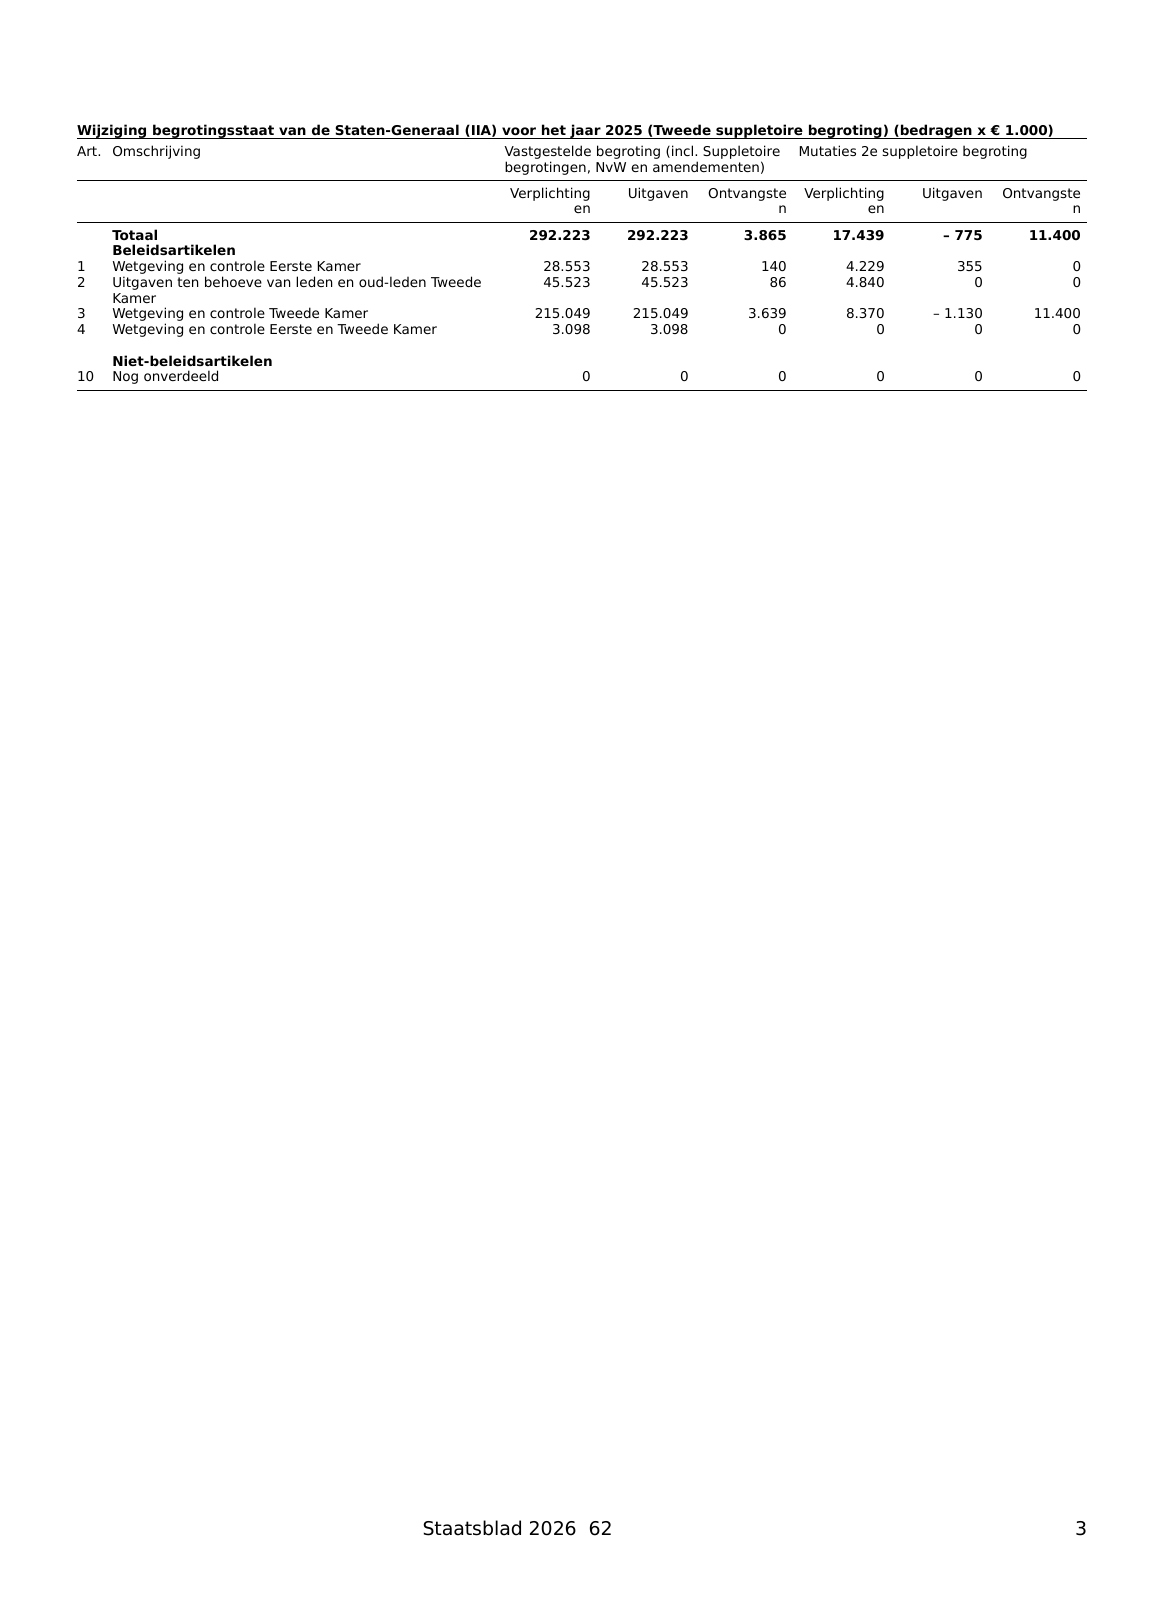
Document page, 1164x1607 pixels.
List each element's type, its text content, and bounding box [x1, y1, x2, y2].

table_cell Ontvangsten [694, 181, 792, 222]
table_cell [989, 353, 1087, 369]
table_cell 0 [989, 275, 1087, 306]
table_cell [694, 243, 792, 259]
table_cell [793, 338, 890, 353]
table_cell 3 [77, 306, 106, 322]
table_cell 0 [596, 369, 694, 389]
table_cell 3.098 [596, 322, 694, 338]
table_cell 3.865 [694, 223, 792, 243]
table_cell [890, 353, 988, 369]
table_cell 45.523 [498, 275, 596, 306]
table_cell 4.840 [793, 275, 890, 306]
table_cell 3.639 [694, 306, 792, 322]
table_cell 0 [989, 322, 1087, 338]
table_cell [989, 338, 1087, 353]
table_cell 292.223 [498, 223, 596, 243]
table_cell Omschrijving [106, 139, 498, 180]
table_cell [596, 338, 694, 353]
table_cell [106, 338, 498, 353]
table_cell 4.229 [793, 259, 890, 275]
table_cell [890, 243, 988, 259]
table_cell [498, 353, 596, 369]
table_cell – 775 [890, 223, 988, 243]
table_cell – 1.130 [890, 306, 988, 322]
table_cell [793, 353, 890, 369]
table_cell [596, 353, 694, 369]
table_cell [989, 243, 1087, 259]
table_cell 0 [694, 322, 792, 338]
table_cell [694, 353, 792, 369]
table_cell 0 [498, 369, 596, 389]
table_cell 2 [77, 275, 106, 306]
table_header Wijziging begrotingsstaat van de Staten-Generaal (IIA) voor het jaar 2025 (Tweede suppletoire begroting) (bedragen x € 1.000) [77, 122, 1087, 138]
table_cell 28.553 [596, 259, 694, 275]
table_cell 45.523 [596, 275, 694, 306]
table_cell 0 [890, 322, 988, 338]
table_cell 17.439 [793, 223, 890, 243]
table_cell 0 [890, 275, 988, 306]
table_cell 8.370 [793, 306, 890, 322]
table_cell [77, 223, 106, 243]
table_cell 215.049 [498, 306, 596, 322]
table_cell Art. [77, 139, 106, 180]
table_cell Uitgaven [890, 181, 988, 222]
table_cell 0 [989, 259, 1087, 275]
table_cell 4 [77, 322, 106, 338]
table_cell [694, 338, 792, 353]
table_cell 11.400 [989, 223, 1087, 243]
table_cell Vastgestelde begroting (incl. Suppletoire begrotingen, NvW en amendementen) [498, 139, 792, 180]
table_cell Wetgeving en controle Eerste en Tweede Kamer [106, 322, 498, 338]
table_cell [106, 181, 498, 222]
table_cell 355 [890, 259, 988, 275]
table_cell 0 [793, 322, 890, 338]
table_cell Mutaties 2e suppletoire begroting [793, 139, 1087, 180]
table_cell [890, 338, 988, 353]
table_cell [596, 243, 694, 259]
table_cell [77, 353, 106, 369]
table_cell [77, 338, 106, 353]
table_cell [77, 243, 106, 259]
table_cell Nog onverdeeld [106, 369, 498, 389]
table_cell [498, 338, 596, 353]
table_cell 86 [694, 275, 792, 306]
table_cell [498, 243, 596, 259]
table_cell 3.098 [498, 322, 596, 338]
table_cell 0 [890, 369, 988, 389]
table_cell 140 [694, 259, 792, 275]
table_cell Verplichtingen [498, 181, 596, 222]
table_cell 0 [694, 369, 792, 389]
table_cell Ontvangsten [989, 181, 1087, 222]
table_cell 215.049 [596, 306, 694, 322]
table_cell 292.223 [596, 223, 694, 243]
table_cell 0 [793, 369, 890, 389]
table_cell Uitgaven [596, 181, 694, 222]
table_cell Verplichtingen [793, 181, 890, 222]
table_cell Wetgeving en controle Eerste Kamer [106, 259, 498, 275]
table_cell Uitgaven ten behoeve van leden en oud-leden Tweede Kamer [106, 275, 498, 306]
table_cell Niet-beleidsartikelen [106, 353, 498, 369]
table_cell 11.400 [989, 306, 1087, 322]
table_cell Totaal [106, 223, 498, 243]
table_cell Beleidsartikelen [106, 243, 498, 259]
table_cell 10 [77, 369, 106, 389]
table_cell 1 [77, 259, 106, 275]
table_cell [793, 243, 890, 259]
table_cell 0 [989, 369, 1087, 389]
table_cell 28.553 [498, 259, 596, 275]
table_cell Wetgeving en controle Tweede Kamer [106, 306, 498, 322]
table_cell [77, 181, 106, 222]
